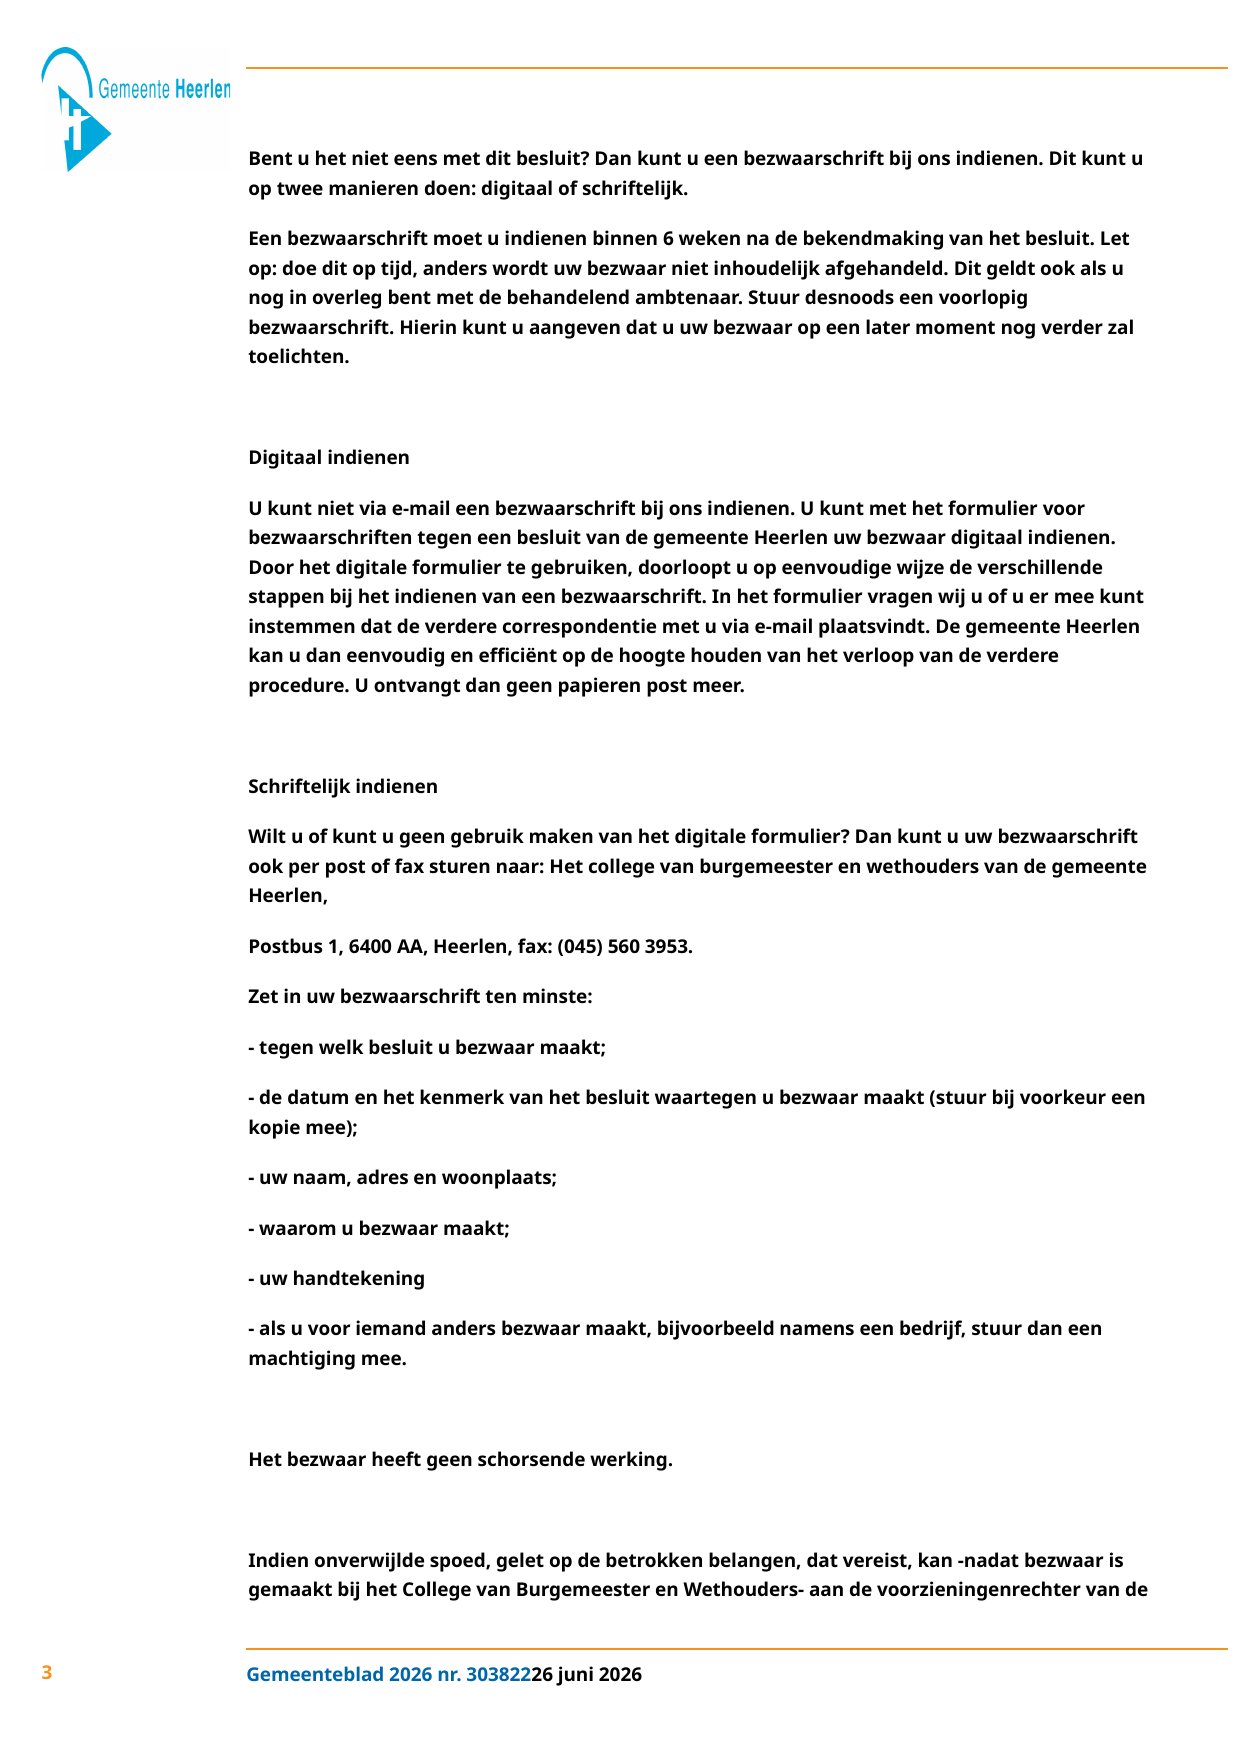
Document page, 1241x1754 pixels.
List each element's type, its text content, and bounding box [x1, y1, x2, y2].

text Indien onverwijlde spoed, gelet op de betrokken belangen, dat vereist, kan -nadat bezwaar is gemaakt bij het College van Burgemeester en Wethouders- aan de voorzieningenrechter van de [248, 1547, 1152, 1602]
text Zet in uw bezwaarschrift ten minste: [248, 983, 1152, 1009]
text - de datum en het kenmerk van het besluit waartegen u bezwaar maakt (stuur bij voorkeur een kopie mee); [248, 1084, 1152, 1140]
text Wilt u of kunt u geen gebruik maken van het digitale formulier? Dan kunt u uw bezwaarschrift ook per post of fax sturen naar: Het college van burgemeester en wethouders van de gemeente Heerlen, [248, 823, 1152, 908]
text Een bezwaarschrift moet u indienen binnen 6 weken na de bekendmaking van het besluit. Let op: doe dit op tijd, anders wordt uw bezwaar niet inhoudelijk afgehandeld. Dit geldt ook als u nog in overleg bent met de behandelend ambtenaar. Stuur desnoods een voorlopig bezwaarschrift. Hierin kunt u aangeven dat u uw bezwaar op een later moment nog verder zal toelichten. [248, 225, 1152, 369]
text Digitaal indienen [248, 444, 1152, 470]
text - tegen welk besluit u bezwaar maakt; [248, 1034, 1152, 1060]
picture [41, 47, 59, 70]
text U kunt niet via e-mail een bezwaarschrift bij ons indienen. U kunt met het formulier voor bezwaarschriften tegen een besluit van de gemeente Heerlen uw bezwaar digitaal indienen. Door het digitale formulier te gebruiken, doorloopt u op eenvoudige wijze de verschillende stappen bij het indienen van een bezwaarschrift. In het formulier vragen wij u of u er mee kunt instemmen dat de verdere correspondentie met u via e-mail plaatsvindt. De gemeente Heerlen kan u dan eenvoudig en efficiënt op de hoogte houden van het verloop van de verdere procedure. U ontvangt dan geen papieren post meer. [248, 495, 1152, 698]
text Het bezwaar heeft geen schorsende werking. [248, 1446, 1152, 1472]
text Bent u het niet eens met dit besluit? Dan kunt u een bezwaarschrift bij ons indienen. Dit kunt u op twee manieren doen: digitaal of schriftelijk. [248, 145, 1152, 201]
text - waarom u bezwaar maakt; [248, 1215, 1152, 1241]
text Postbus 1, 6400 AA, Heerlen, fax: (045) 560 3953. [248, 933, 1152, 959]
picture [41, 47, 231, 172]
text - uw handtekening [248, 1265, 1152, 1291]
text - als u voor iemand anders bezwaar maakt, bijvoorbeeld namens een bedrijf, stuur dan een machtiging mee. [248, 1316, 1152, 1371]
text - uw naam, adres en woonplaats; [248, 1164, 1152, 1190]
text Schriftelijk indienen [248, 773, 1152, 799]
